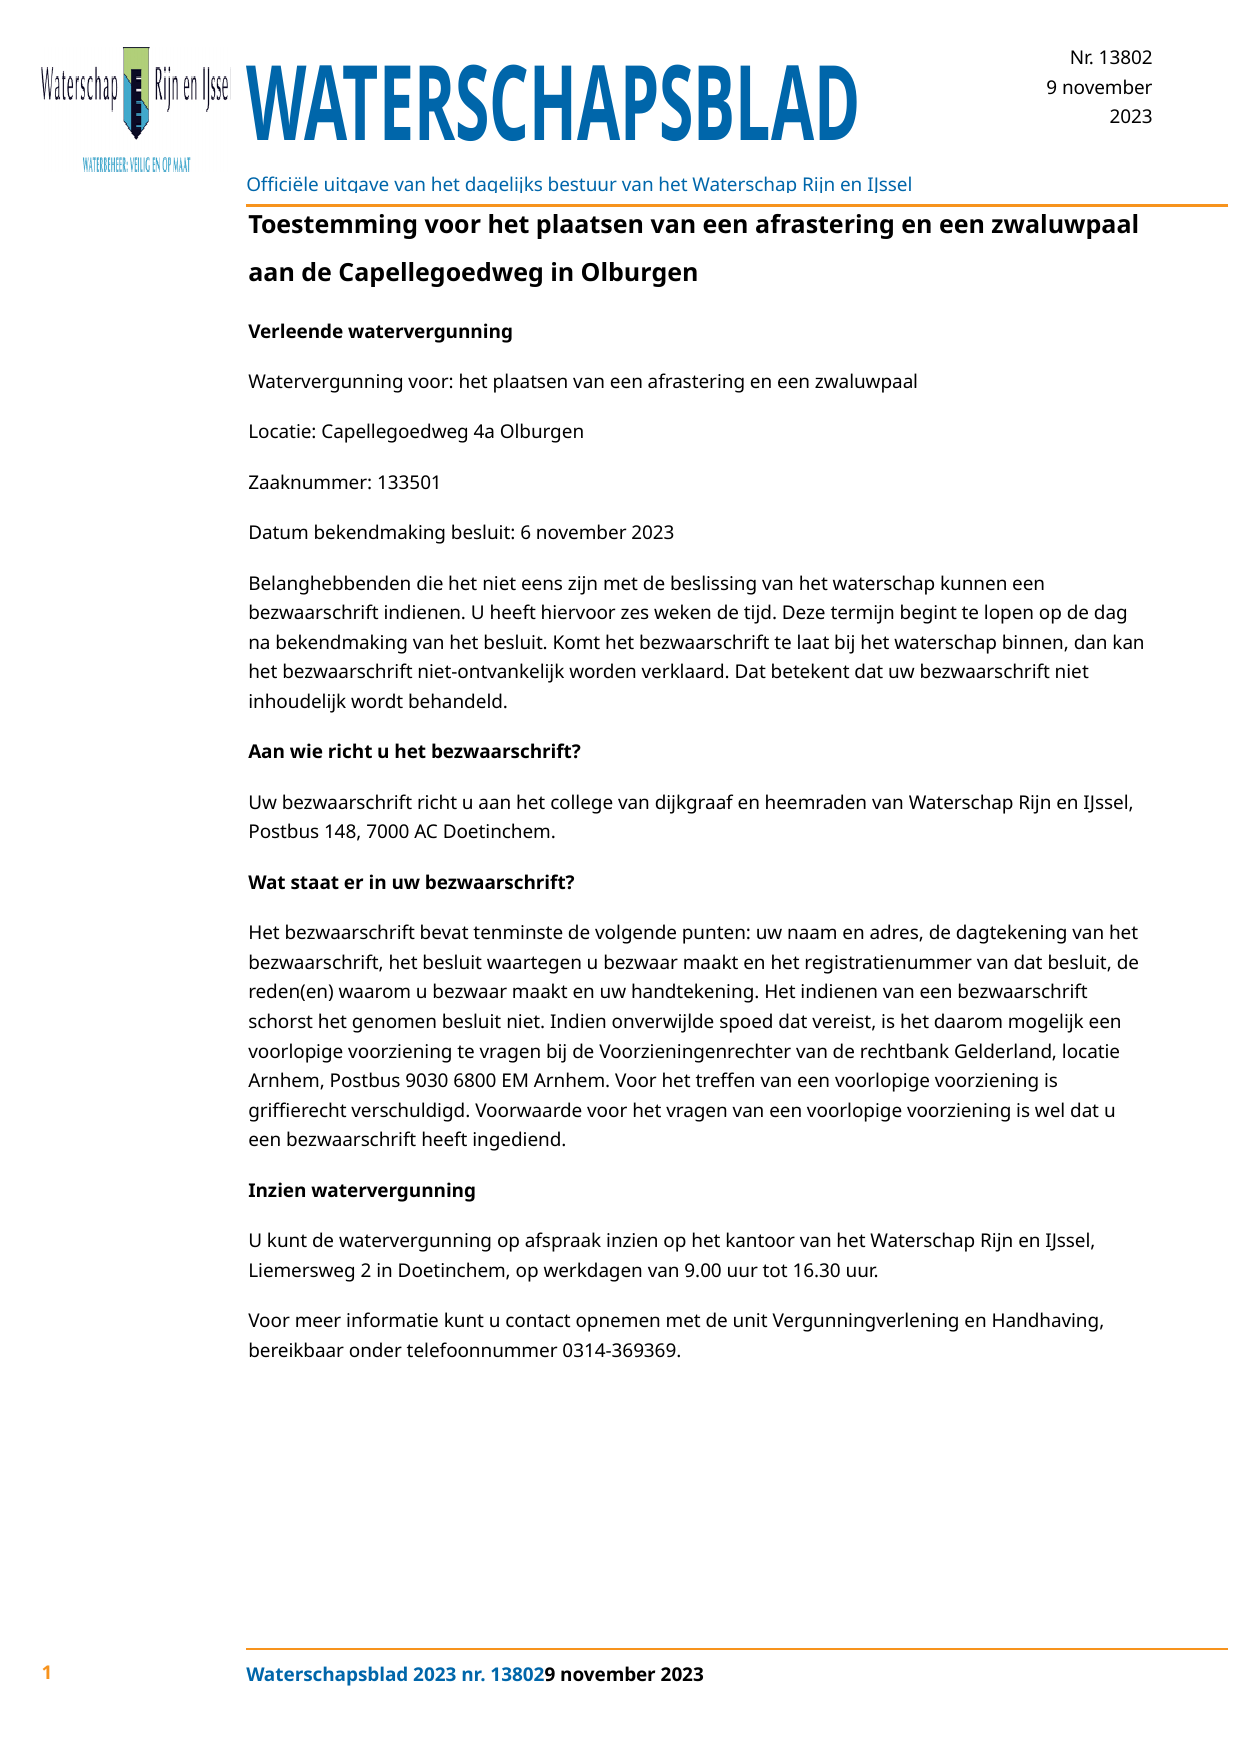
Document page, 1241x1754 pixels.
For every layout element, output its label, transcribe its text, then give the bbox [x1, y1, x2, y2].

text Toestemming voor het plaatsen van een afrastering en een zwaluwpaal aan de Capellegoedweg in Olburgen [248, 207, 1152, 288]
text Watervergunning voor: het plaatsen van een afrastering en een zwaluwpaal [248, 368, 1152, 394]
text Wat staat er in uw bezwaarschrift? [248, 869, 1152, 895]
picture [41, 47, 231, 172]
text Inzien watervergunning [248, 1177, 1152, 1203]
text Verleende watervergunning [248, 318, 1152, 344]
text Aan wie richt u het bezwaarschrift? [248, 739, 1152, 764]
text Zaaknummer: 133501 [248, 469, 1152, 495]
text Datum bekendmaking besluit: 6 november 2023 [248, 519, 1152, 545]
text Het bezwaarschrift bevat tenminste de volgende punten: uw naam en adres, de dagtekening van het bezwaarschrift, het besluit waartegen u bezwaar maakt en het registratienummer van dat besluit, de reden(en) waarom u bezwaar maakt en uw handtekening. Het indienen van een bezwaarschrift schorst het genomen besluit niet. Indien onverwijlde spoed dat vereist, is het daarom mogelijk een voorlopige voorziening te vragen bij de Voorzieningenrechter van de rechtbank Gelderland, locatie Arnhem, Postbus 9030 6800 EM Arnhem. Voor het treffen van een voorlopige voorziening is griffierecht verschuldigd. Voorwaarde voor het vragen van een voorlopige voorziening is wel dat u een bezwaarschrift heeft ingediend. [248, 919, 1152, 1152]
text U kunt de watervergunning op afspraak inzien op het kantoor van het Waterschap Rijn en IJssel, Liemersweg 2 in Doetinchem, op werkdagen van 9.00 uur tot 16.30 uur. [248, 1227, 1152, 1283]
text Locatie: Capellegoedweg 4a Olburgen [248, 419, 1152, 444]
text Voor meer informatie kunt u contact opnemen met de unit Vergunningverlening en Handhaving, bereikbaar onder telefoonnummer 0314-369369. [248, 1307, 1152, 1363]
text Uw bezwaarschrift richt u aan het college van dijkgraaf en heemraden van Waterschap Rijn en IJssel, Postbus 148, 7000 AC Doetinchem. [248, 789, 1152, 844]
text Belanghebbenden die het niet eens zijn met de beslissing van het waterschap kunnen een bezwaarschrift indienen. U heeft hiervoor zes weken de tijd. Deze termijn begint te lopen op de dag na bekendmaking van het besluit. Komt het bezwaarschrift te laat bij het waterschap binnen, dan kan het bezwaarschrift niet-ontvankelijk worden verklaard. Dat betekent dat uw bezwaarschrift niet inhoudelijk wordt behandeld. [248, 570, 1152, 714]
